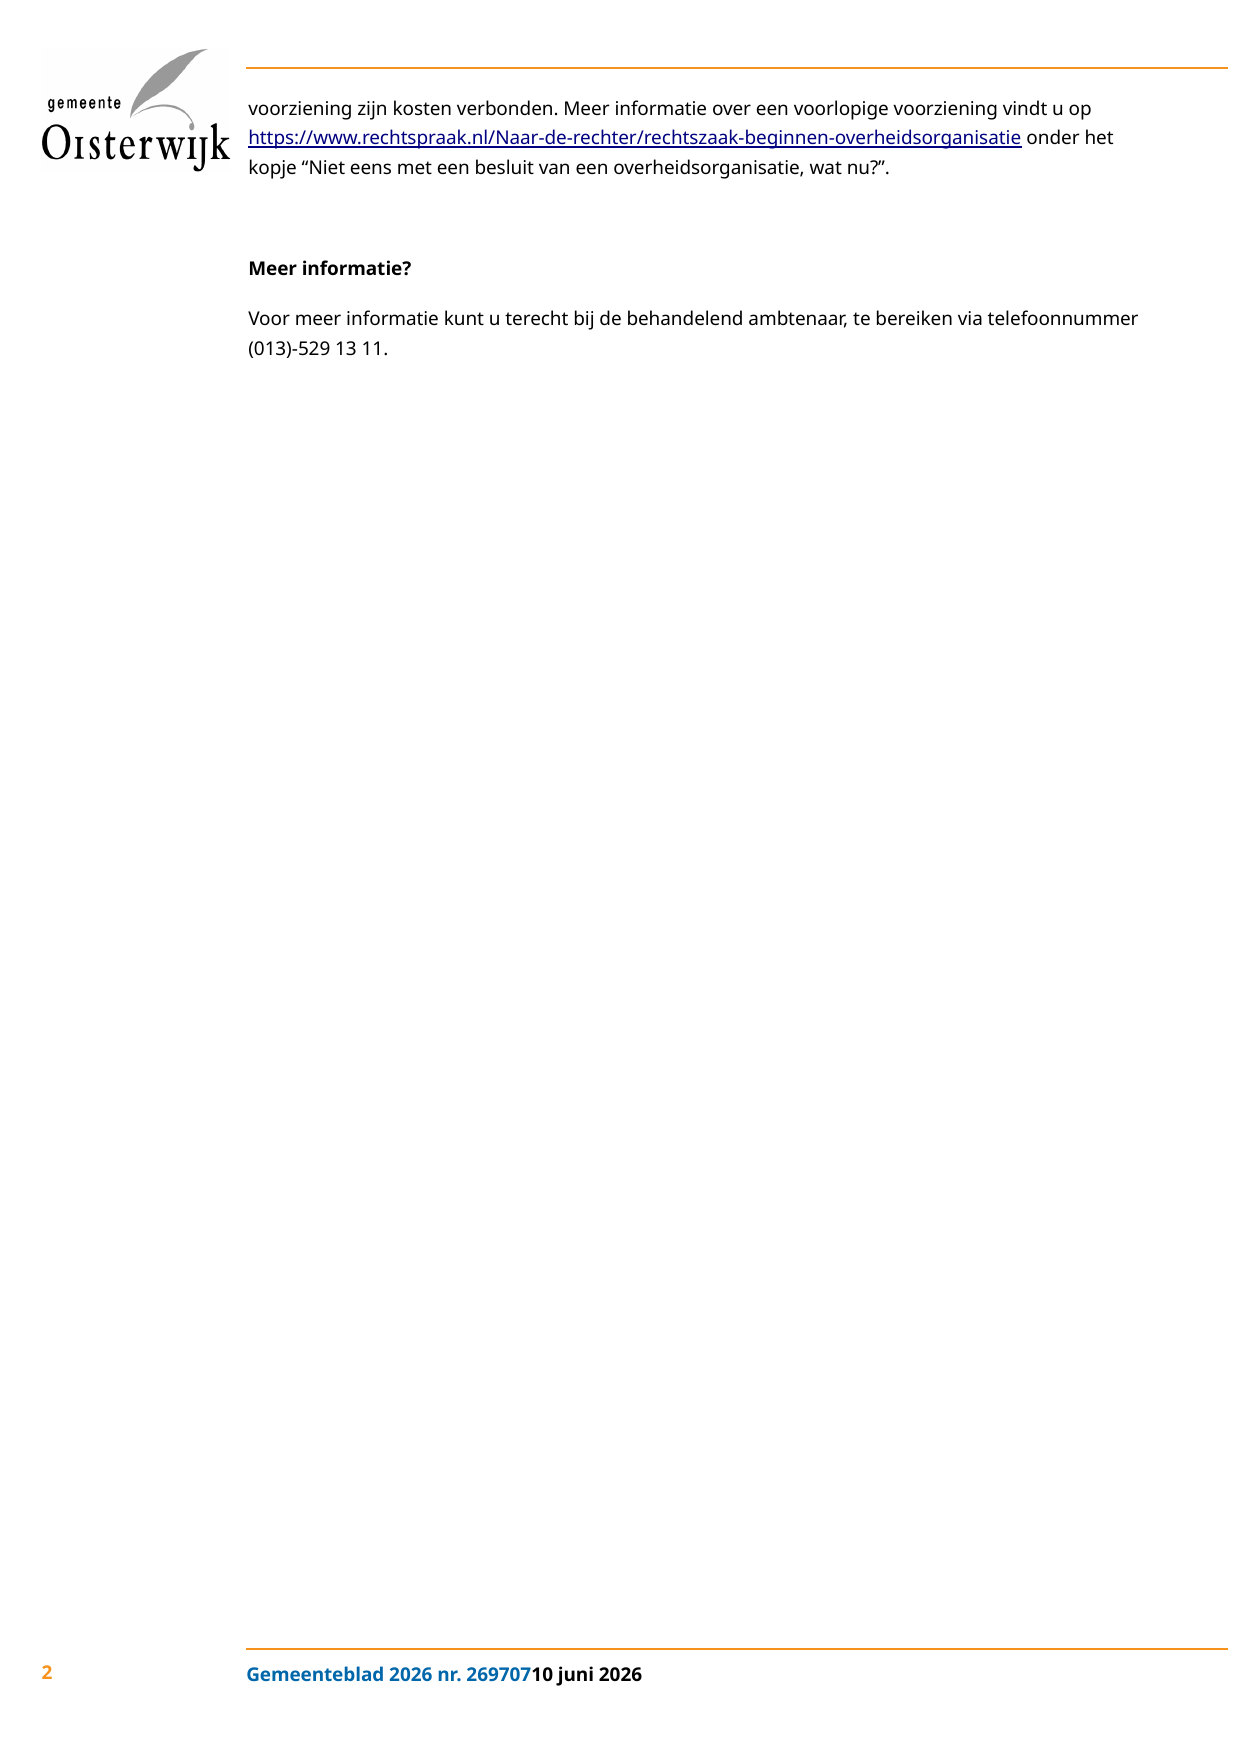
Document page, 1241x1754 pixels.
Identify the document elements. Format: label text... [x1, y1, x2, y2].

text Meer informatie? [248, 255, 1152, 281]
text voorziening zijn kosten verbonden. Meer informatie over een voorlopige voorziening vindt u op https://www.rechtspraak.nl/Naar-de-rechter/rechtszaak-beginnen-overheidsorganisatie onder het kopje “Niet eens met een besluit van een overheidsorganisatie, wat nu?”. [248, 95, 1152, 180]
picture [41, 47, 231, 172]
text Voor meer informatie kunt u terecht bij de behandelend ambtenaar, te bereiken via telefoonnummer (013)-529 13 11. [248, 305, 1152, 361]
